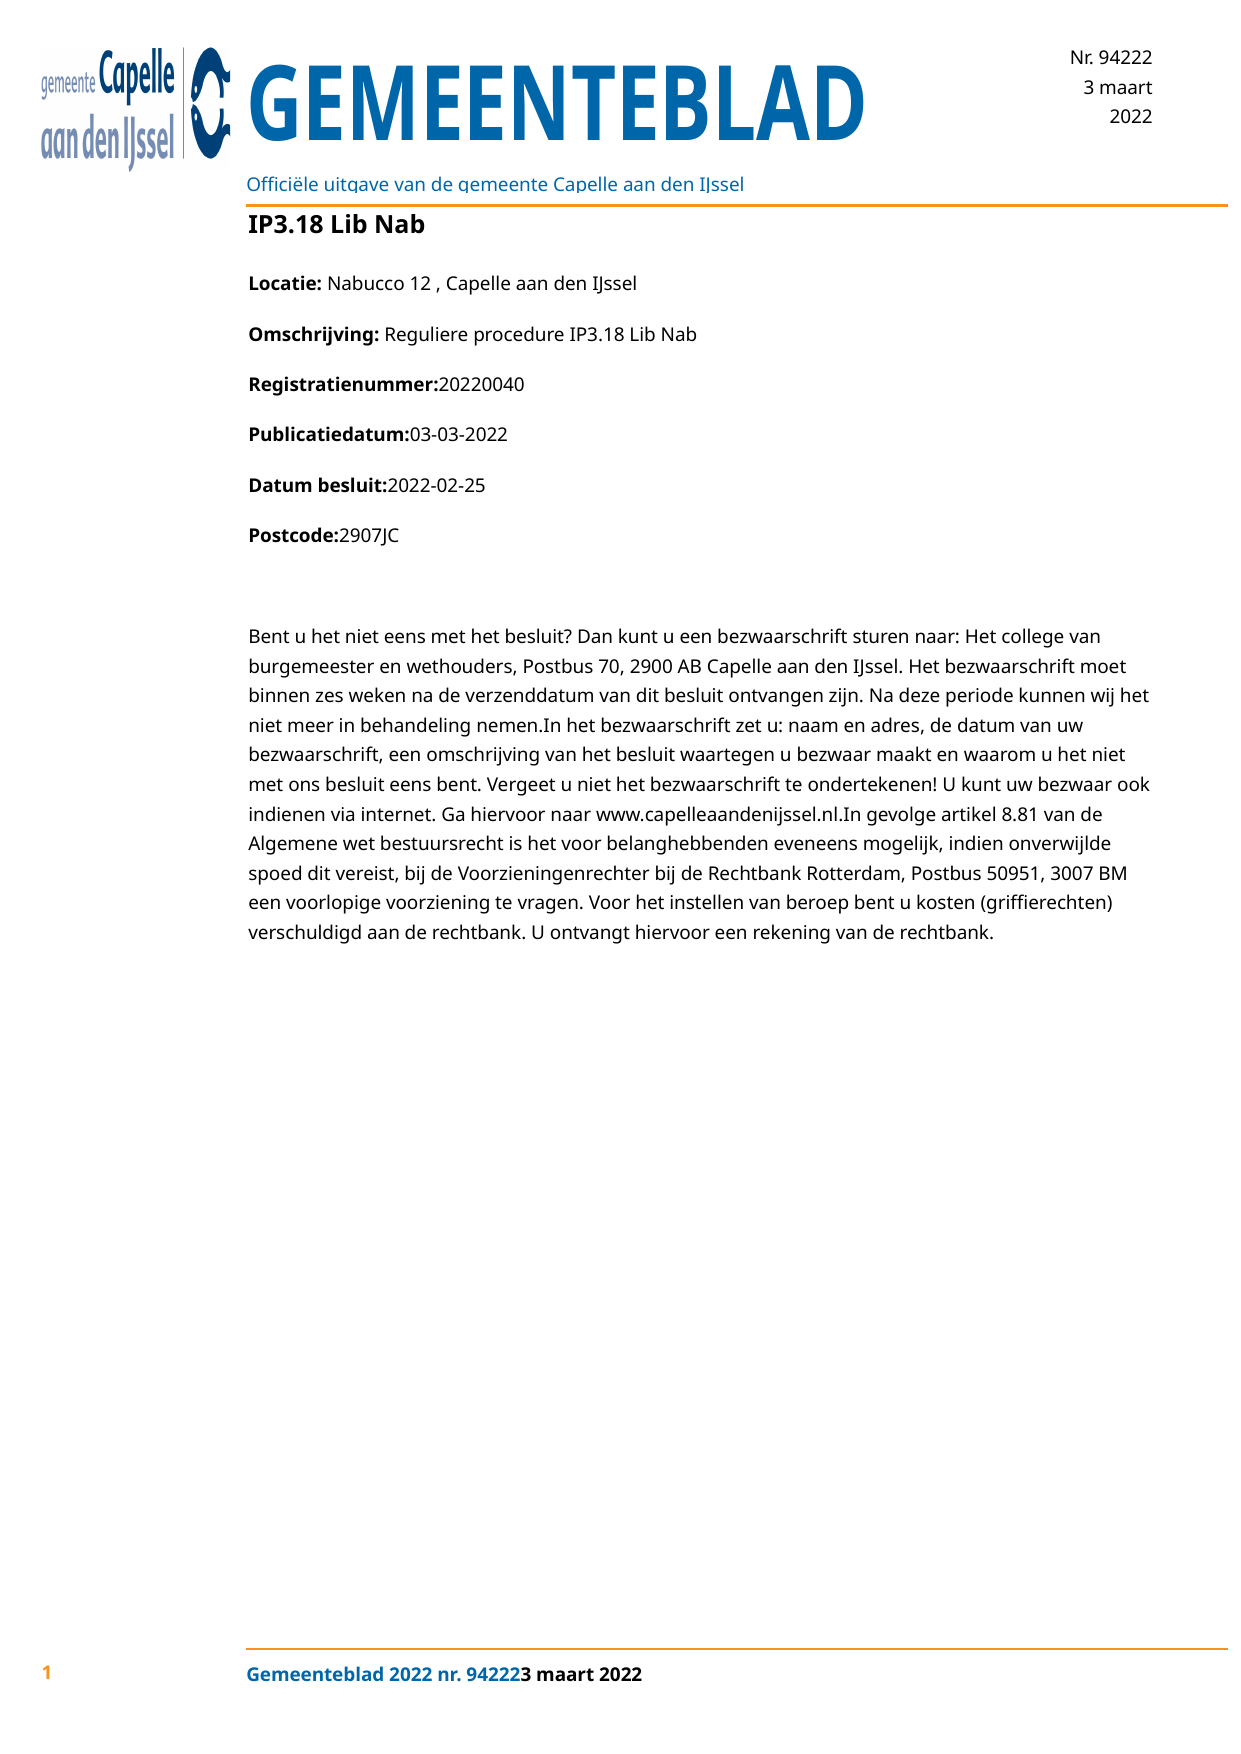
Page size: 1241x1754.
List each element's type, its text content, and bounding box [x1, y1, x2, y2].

text Publicatiedatum:03-03-2022 [248, 422, 1152, 447]
text Omschrijving: Reguliere procedure IP3.18 Lib Nab [248, 321, 1152, 346]
text Bent u het niet eens met het besluit? Dan kunt u een bezwaarschrift sturen naar: Het college van burgemeester en wethouders, Postbus 70, 2900 AB Capelle aan den IJssel. Het bezwaarschrift moet binnen zes weken na de verzenddatum van dit besluit ontvangen zijn. Na deze periode kunnen wij het niet meer in behandeling nemen.In het bezwaarschrift zet u: naam en adres, de datum van uw bezwaarschrift, een omschrijving van het besluit waartegen u bezwaar maakt en waarom u het niet met ons besluit eens bent. Vergeet u niet het bezwaarschrift te ondertekenen! U kunt uw bezwaar ook indienen via internet. Ga hiervoor naar www.capelleaandenijssel.nl.In gevolge artikel 8.81 van de Algemene wet bestuursrecht is het voor belanghebbenden eveneens mogelijk, indien onverwijlde spoed dit vereist, bij de Voorzieningenrechter bij de Rechtbank Rotterdam, Postbus 50951, 3007 BM een voorlopige voorziening te vragen. Voor het instellen van beroep bent u kosten (griffierechten) verschuldigd aan de rechtbank. U ontvangt hiervoor een rekening van de rechtbank. [248, 623, 1152, 945]
text Postcode:2907JC [248, 522, 1152, 548]
text Locatie: Nabucco 12 , Capelle aan den IJssel [248, 270, 1152, 296]
text Registratienummer:20220040 [248, 371, 1152, 397]
picture [41, 47, 231, 172]
text IP3.18 Lib Nab [248, 207, 1152, 241]
text Datum besluit:2022-02-25 [248, 472, 1152, 498]
